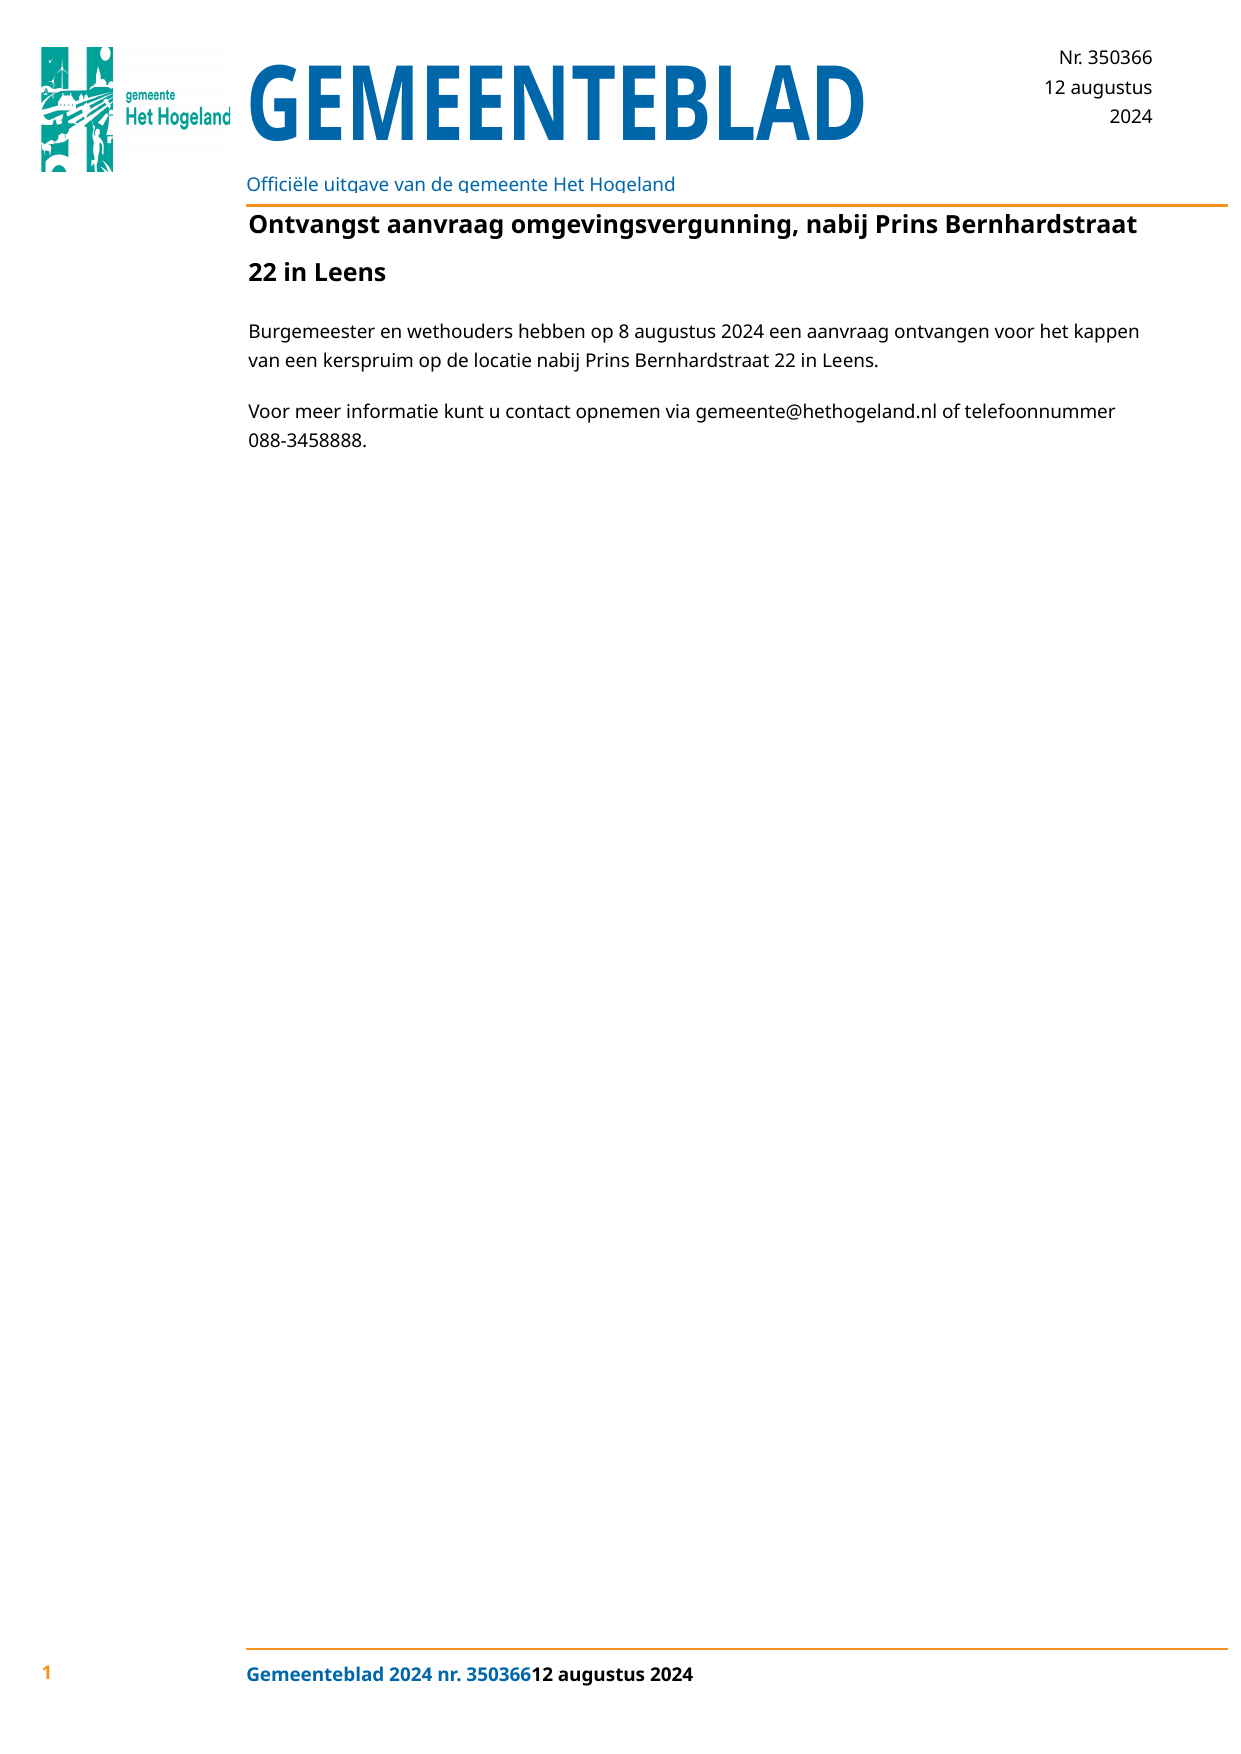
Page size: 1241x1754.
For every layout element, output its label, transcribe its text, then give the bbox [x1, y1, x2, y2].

text Voor meer informatie kunt u contact opnemen via gemeente@hethogeland.nl of telefoonnummer 088-3458888. [248, 398, 1152, 453]
text Burgemeester en wethouders hebben op 8 augustus 2024 een aanvraag ontvangen voor het kappen van een kerspruim op de locatie nabij Prins Bernhardstraat 22 in Leens. [248, 318, 1152, 373]
picture [41, 47, 231, 172]
text Ontvangst aanvraag omgevingsvergunning, nabij Prins Bernhardstraat 22 in Leens [248, 207, 1152, 288]
